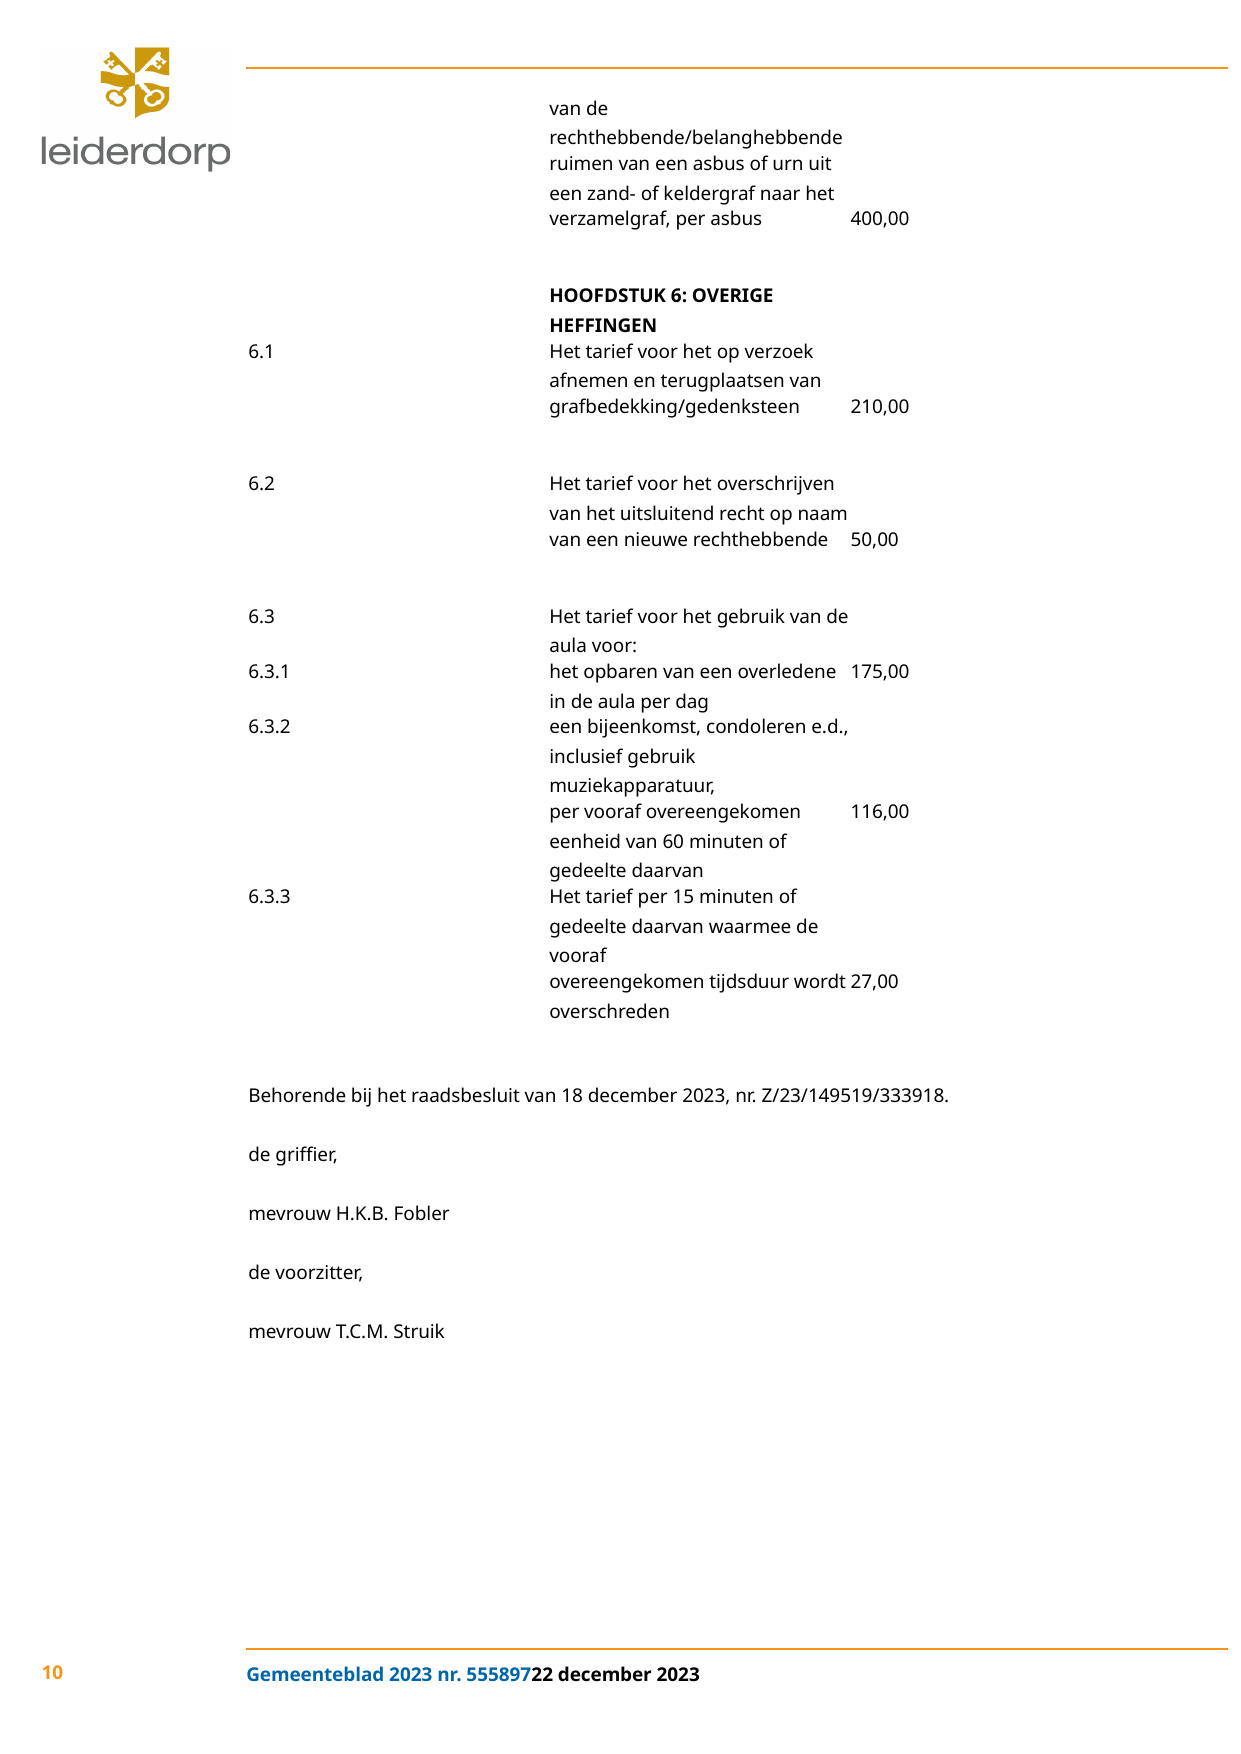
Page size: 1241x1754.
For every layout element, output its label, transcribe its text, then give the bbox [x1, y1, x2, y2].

table_cell [248, 419, 549, 445]
table_cell [850, 470, 1152, 526]
table_cell 50,00 [850, 526, 1152, 551]
table_cell [850, 150, 1152, 205]
table_cell van de rechthebbende/belanghebbende [549, 95, 850, 150]
table_cell 6.3 [248, 603, 549, 658]
table_cell [248, 799, 549, 883]
table_cell [549, 1024, 850, 1049]
table_cell ruimen van een asbus of urn uit een zand- of keldergraf naar het [549, 150, 850, 205]
table_cell [549, 257, 850, 283]
table_cell [248, 150, 549, 205]
table_cell Het tarief per 15 minuten of gedeelte daarvan waarmee de vooraf [549, 883, 850, 968]
table_cell het opbaren van een overledene in de aula per dag [549, 658, 850, 713]
table_cell verzamelgraf, per asbus [549, 205, 850, 231]
table_cell [248, 526, 549, 551]
table_cell [850, 419, 1152, 445]
table_cell [248, 551, 549, 577]
table_cell [850, 283, 1152, 338]
text de griffier, [248, 1141, 1152, 1167]
table_cell [850, 577, 1152, 603]
table_cell [248, 205, 549, 231]
table_cell 6.3.2 [248, 714, 549, 798]
table_cell per vooraf overeengekomen eenheid van 60 minuten of gedeelte daarvan [549, 799, 850, 883]
picture [41, 47, 231, 172]
table_cell Het tarief voor het gebruik van de aula voor: [549, 603, 850, 658]
table_cell [248, 577, 549, 603]
table_cell [850, 1024, 1152, 1049]
table_cell 27,00 [850, 968, 1152, 1023]
table_cell [549, 231, 850, 257]
table_cell [850, 338, 1152, 393]
table_cell [248, 95, 549, 150]
table_cell 210,00 [850, 393, 1152, 419]
text Behorende bij het raadsbesluit van 18 december 2023, nr. Z/23/149519/333918. [248, 1082, 1152, 1108]
table_cell [850, 257, 1152, 283]
table_cell een bijeenkomst, condoleren e.d., inclusief gebruik muziekapparatuur, [549, 714, 850, 798]
table_cell Het tarief voor het overschrijven van het uitsluitend recht op naam [549, 470, 850, 526]
table_cell [850, 883, 1152, 968]
table_cell [549, 419, 850, 445]
text mevrouw T.C.M. Struik [248, 1319, 1152, 1344]
table_cell [248, 393, 549, 419]
table_cell [248, 257, 549, 283]
table_cell [549, 577, 850, 603]
table_cell [850, 603, 1152, 658]
text mevrouw H.K.B. Fobler [248, 1200, 1152, 1226]
table_cell van een nieuwe rechthebbende [549, 526, 850, 551]
table_cell 6.3.1 [248, 658, 549, 713]
table_cell overeengekomen tijdsduur wordt overschreden [549, 968, 850, 1023]
table_cell [248, 231, 549, 257]
table_cell 6.3.3 [248, 883, 549, 968]
table_cell [850, 551, 1152, 577]
table_cell 116,00 [850, 799, 1152, 883]
table_cell 175,00 [850, 658, 1152, 713]
table_cell 6.2 [248, 470, 549, 526]
table_cell 400,00 [850, 205, 1152, 231]
table_cell [248, 968, 549, 1023]
table_cell [248, 283, 549, 338]
table_cell [549, 445, 850, 470]
table_cell [850, 445, 1152, 470]
table_cell [248, 445, 549, 470]
text de voorzitter, [248, 1259, 1152, 1285]
table_cell grafbedekking/gedenksteen [549, 393, 850, 419]
table_cell 6.1 [248, 338, 549, 393]
table_cell HOOFDSTUK 6: OVERIGE HEFFINGEN [549, 283, 850, 338]
table_cell [850, 95, 1152, 150]
table_cell [549, 551, 850, 577]
table_cell Het tarief voor het op verzoek afnemen en terugplaatsen van [549, 338, 850, 393]
table_cell [248, 1024, 549, 1049]
table_cell [850, 714, 1152, 798]
table_cell [850, 231, 1152, 257]
